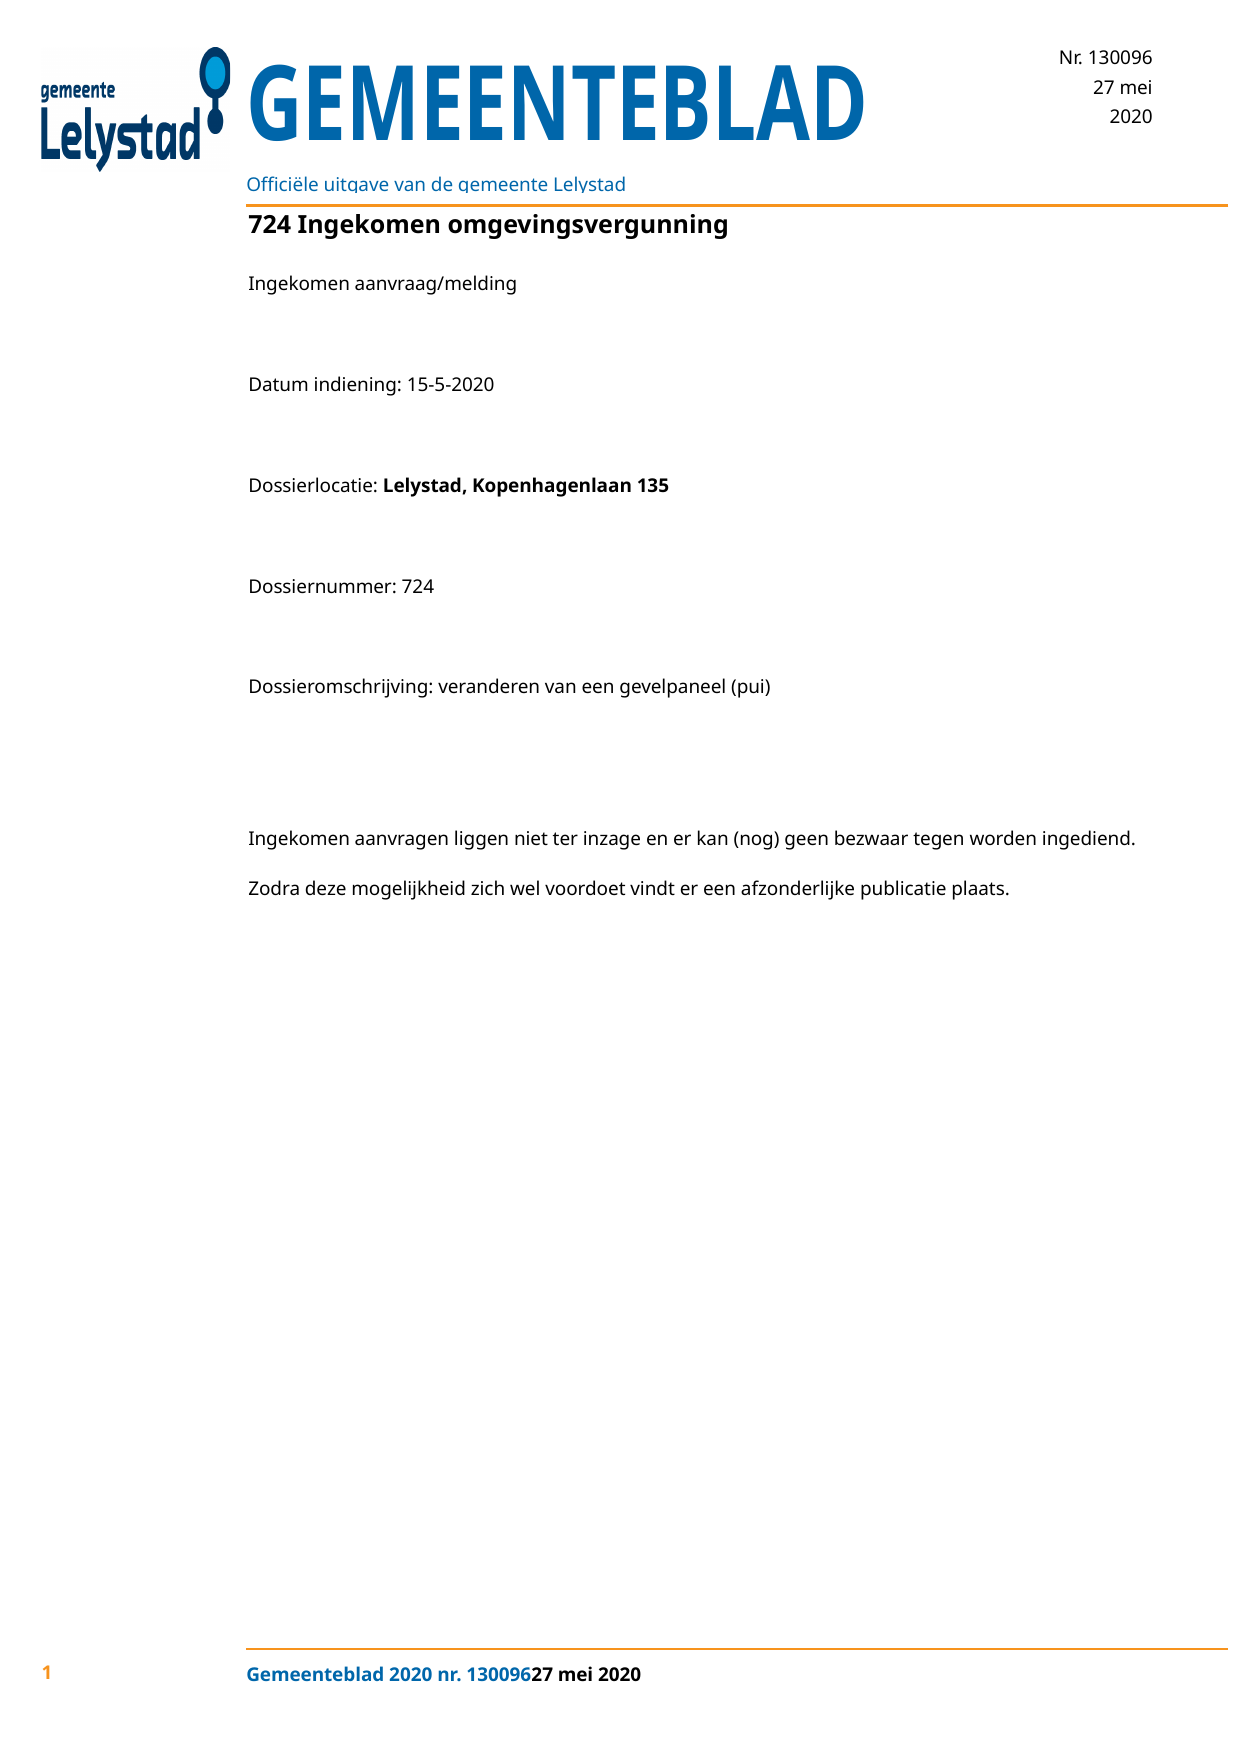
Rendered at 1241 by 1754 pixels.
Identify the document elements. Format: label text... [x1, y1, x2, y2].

text Dossieromschrijving: veranderen van een gevelpaneel (pui) [248, 674, 1152, 699]
text 724 Ingekomen omgevingsvergunning [248, 207, 1152, 241]
text Zodra deze mogelijkheid zich wel voordoet vindt er een afzonderlijke publicatie plaats. [248, 875, 1152, 901]
text Ingekomen aanvragen liggen niet ter inzage en er kan (nog) geen bezwaar tegen worden ingediend. [248, 825, 1152, 851]
text Ingekomen aanvraag/melding [248, 270, 1152, 296]
text Dossiernummer: 724 [248, 573, 1152, 598]
text Datum indiening: 15-5-2020 [248, 371, 1152, 397]
picture [41, 47, 231, 172]
text Dossierlocatie: Lelystad, Kopenhagenlaan 135 [248, 472, 1152, 498]
